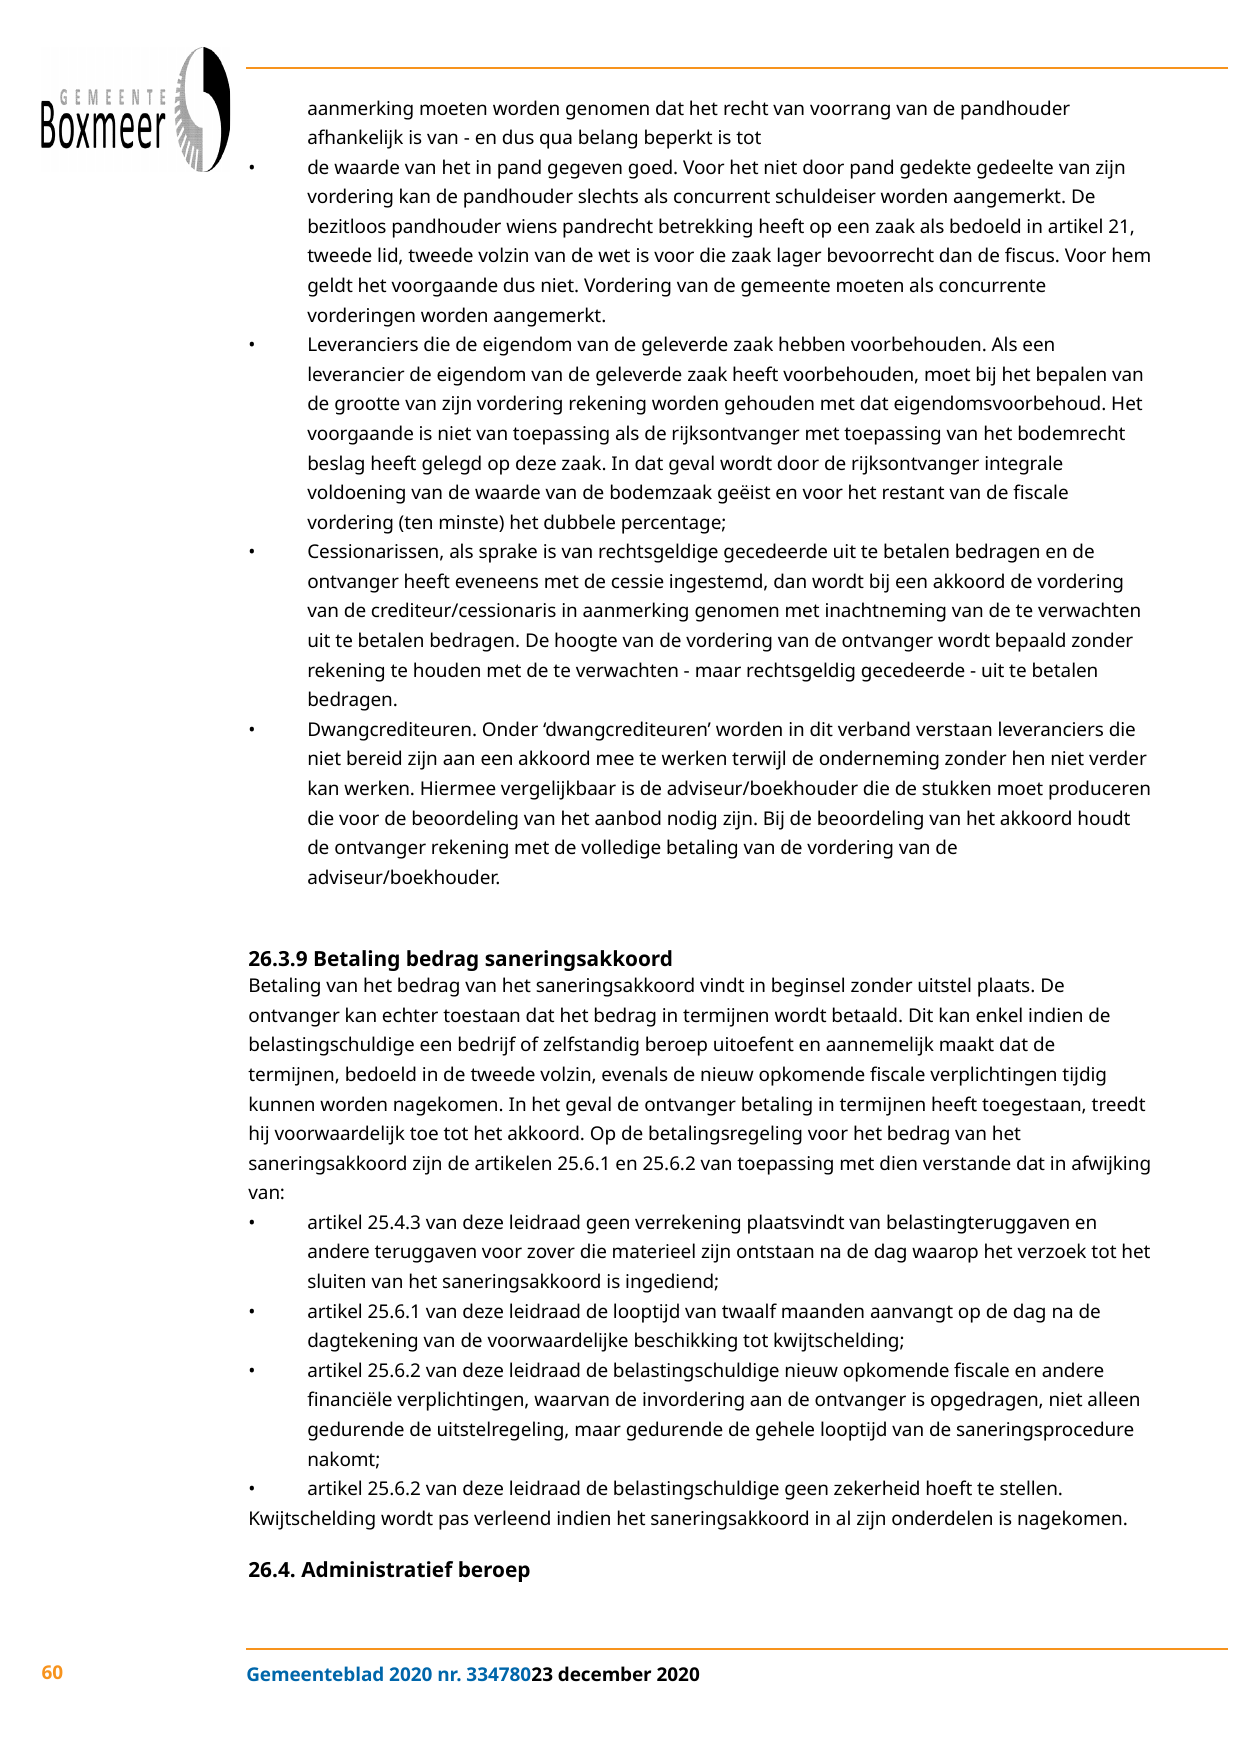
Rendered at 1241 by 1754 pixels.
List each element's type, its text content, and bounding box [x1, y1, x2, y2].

text Betaling van het bedrag van het saneringsakkoord vindt in beginsel zonder uitstel plaats. De ontvanger kan echter toestaan dat het bedrag in termijnen wordt betaald. Dit kan enkel indien de belastingschuldige een bedrijf of zelfstandig beroep uitoefent en aannemelijk maakt dat de termijnen, bedoeld in de tweede volzin, evenals de nieuw opkomende fiscale verplichtingen tijdig kunnen worden nagekomen. In het geval de ontvanger betaling in termijnen heeft toegestaan, treedt hij voorwaardelijk toe tot het akkoord. Op de betalingsregeling voor het bedrag van het saneringsakkoord zijn de artikelen 25.6.1 en 25.6.2 van toepassing met dien verstande dat in afwijking van: [248, 972, 1152, 1205]
list Cessionarissen, als sprake is van rechtsgeldige gecedeerde uit te betalen bedragen en de ontvanger heeft eveneens met de cessie ingestemd, dan wordt bij een akkoord de vordering van de crediteur/cessionaris in aanmerking genomen met inachtneming van de te verwachten uit te betalen bedragen. De hoogte van de vordering van de ontvanger wordt bepaald zonder rekening te houden met de te verwachten - maar rechtsgeldig gecedeerde - uit te betalen bedragen. [248, 538, 1152, 712]
picture [41, 47, 231, 172]
list artikel 25.6.1 van deze leidraad de looptijd van twaalf maanden aanvangt op de dag na de dagtekening van de voorwaardelijke beschikking tot kwijtschelding; [248, 1298, 1152, 1353]
list Dwangcrediteuren. Onder ‘dwangcrediteuren’ worden in dit verband verstaan leveranciers die niet bereid zijn aan een akkoord mee te werken terwijl de onderneming zonder hen niet verder kan werken. Hiermee vergelijkbaar is de adviseur/boekhouder die de stukken moet produceren die voor de beoordeling van het aanbod nodig zijn. Bij de beoordeling van het akkoord houdt de ontvanger rekening met de volledige betaling van de vordering van de adviseur/boekhouder. [248, 716, 1152, 890]
text 26.4. Administratief beroep [248, 1555, 1152, 1584]
list aanmerking moeten worden genomen dat het recht van voorrang van de pandhouder afhankelijk is van - en dus qua belang beperkt is tot [248, 95, 1152, 150]
text Kwijtschelding wordt pas verleend indien het saneringsakkoord in al zijn onderdelen is nagekomen. [248, 1505, 1152, 1531]
list de waarde van het in pand gegeven goed. Voor het niet door pand gedekte gedeelte van zijn vordering kan de pandhouder slechts als concurrent schuldeiser worden aangemerkt. De bezitloos pandhouder wiens pandrecht betrekking heeft op een zaak als bedoeld in artikel 21, tweede lid, tweede volzin van de wet is voor die zaak lager bevoorrecht dan de fiscus. Voor hem geldt het voorgaande dus niet. Vordering van de gemeente moeten als concurrente vorderingen worden aangemerkt. [248, 154, 1152, 328]
list artikel 25.6.2 van deze leidraad de belastingschuldige nieuw opkomende fiscale en andere financiële verplichtingen, waarvan de invordering aan de ontvanger is opgedragen, niet alleen gedurende de uitstelregeling, maar gedurende de gehele looptijd van de saneringsprocedure nakomt; [248, 1357, 1152, 1471]
list artikel 25.4.3 van deze leidraad geen verrekening plaatsvindt van belastingteruggaven en andere teruggaven voor zover die materieel zijn ontstaan na de dag waarop het verzoek tot het sluiten van het saneringsakkoord is ingediend; [248, 1209, 1152, 1294]
list artikel 25.6.2 van deze leidraad de belastingschuldige geen zekerheid hoeft te stellen. [248, 1475, 1152, 1501]
text 26.3.9 Betaling bedrag saneringsakkoord [248, 944, 1152, 972]
list Leveranciers die de eigendom van de geleverde zaak hebben voorbehouden. Als een leverancier de eigendom van de geleverde zaak heeft voorbehouden, moet bij het bepalen van de grootte van zijn vordering rekening worden gehouden met dat eigendomsvoorbehoud. Het voorgaande is niet van toepassing als de rijksontvanger met toepassing van het bodemrecht beslag heeft gelegd op deze zaak. In dat geval wordt door de rijksontvanger integrale voldoening van de waarde van de bodemzaak geëist en voor het restant van de fiscale vordering (ten minste) het dubbele percentage; [248, 331, 1152, 535]
